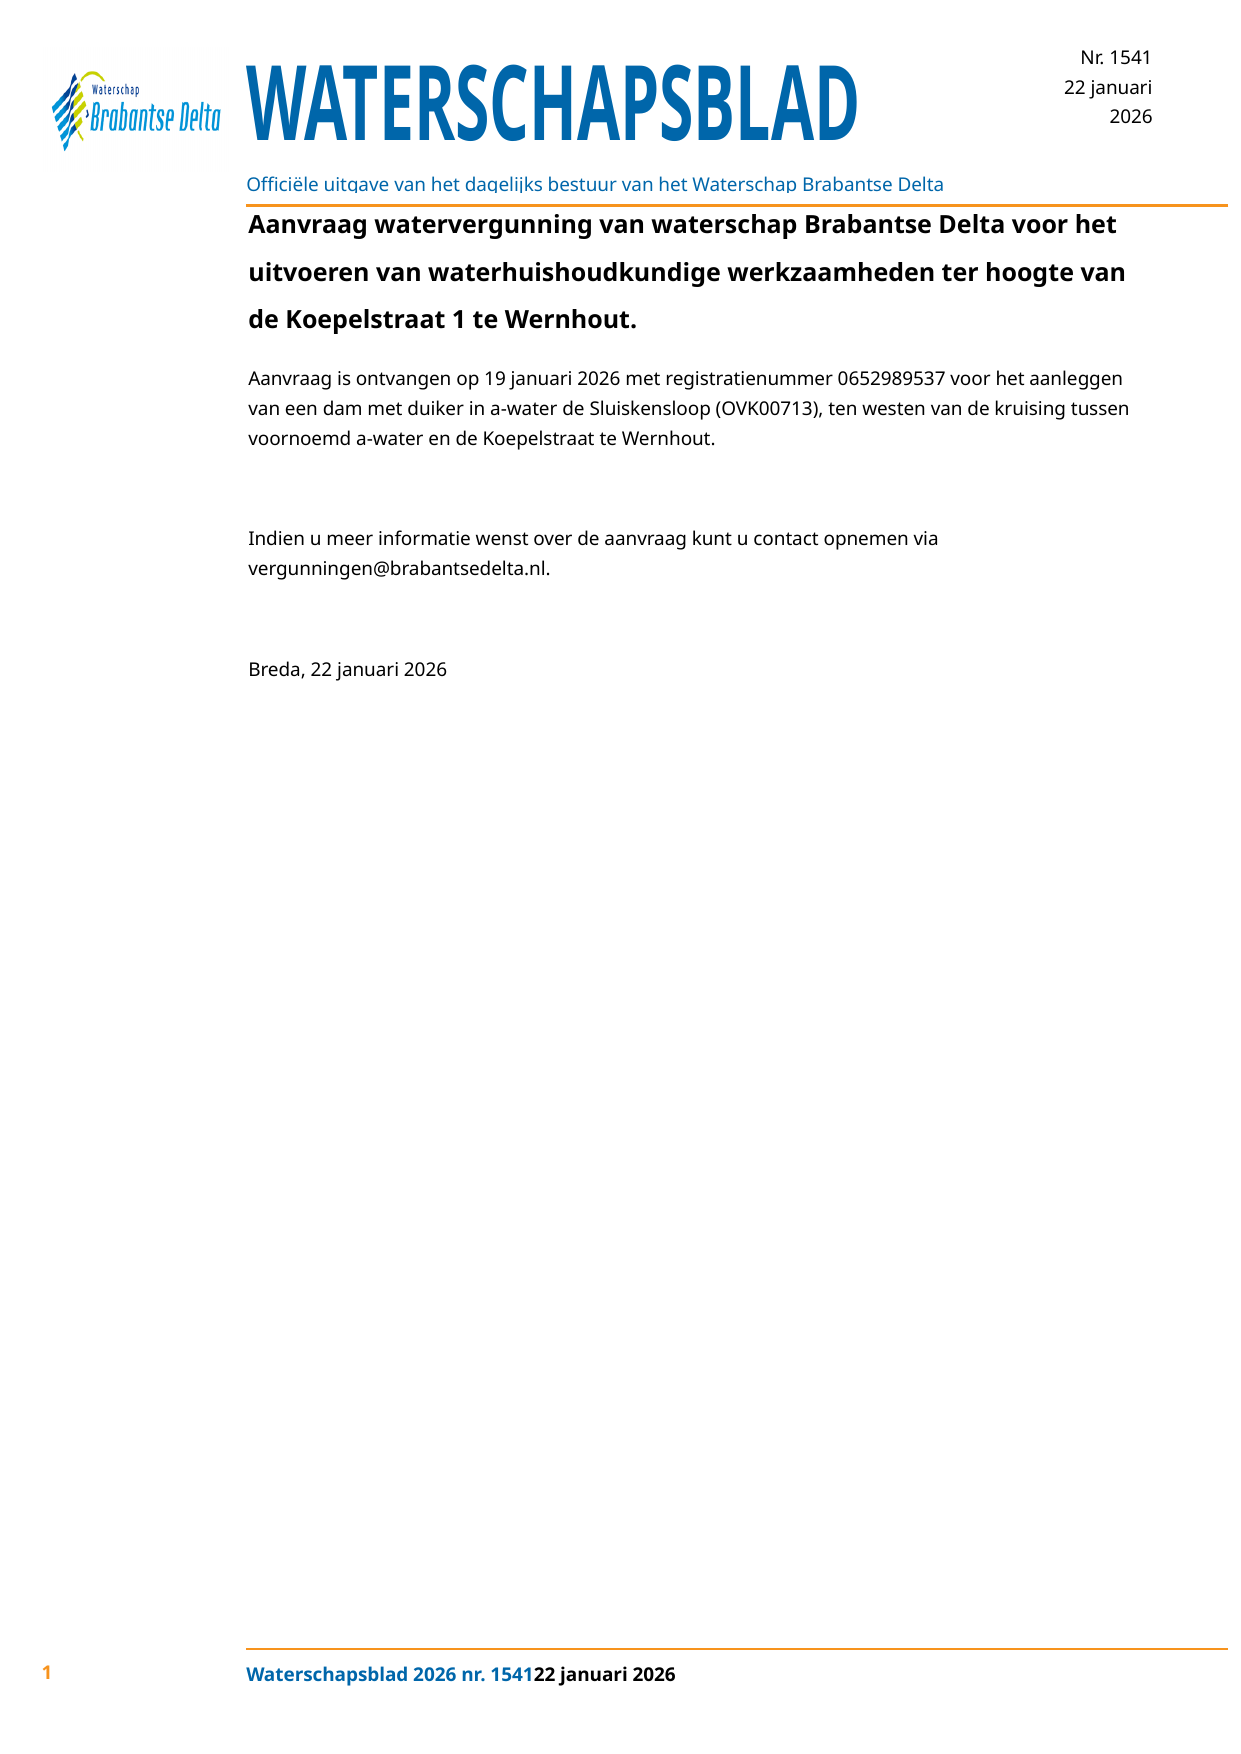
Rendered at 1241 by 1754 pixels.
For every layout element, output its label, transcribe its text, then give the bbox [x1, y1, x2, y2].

text Breda, 22 januari 2026 [248, 656, 1152, 682]
picture [41, 47, 231, 172]
text Indien u meer informatie wenst over de aanvraag kunt u contact opnemen via vergunningen@brabantsedelta.nl. [248, 526, 1152, 581]
text Aanvraag is ontvangen op 19 januari 2026 met registratienummer 0652989537 voor het aanleggen van een dam met duiker in a-water de Sluiskensloop (OVK00713), ten westen van de kruising tussen voornoemd a-water en de Koepelstraat te Wernhout. [248, 366, 1152, 450]
text Aanvraag watervergunning van waterschap Brabantse Delta voor het uitvoeren van waterhuishoudkundige werkzaamheden ter hoogte van de Koepelstraat 1 te Wernhout. [248, 207, 1152, 336]
